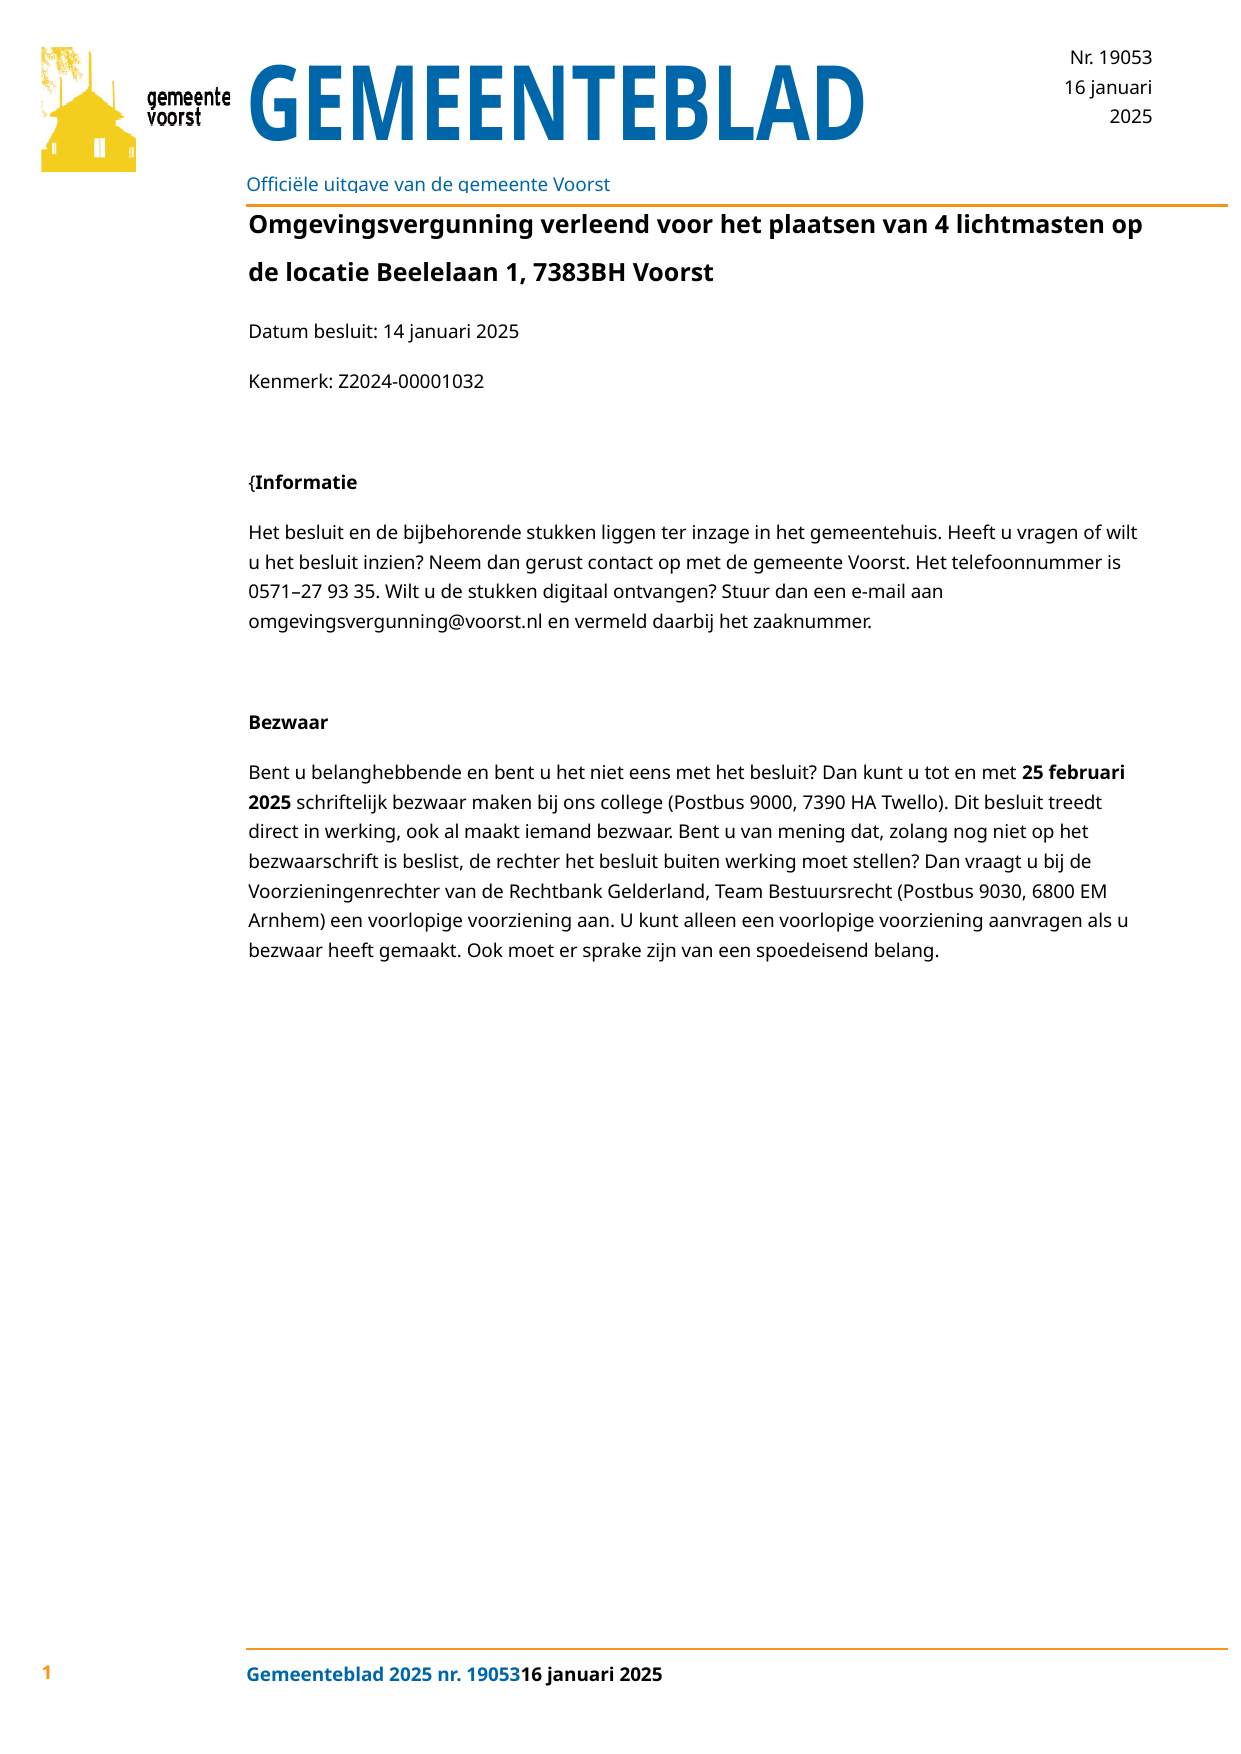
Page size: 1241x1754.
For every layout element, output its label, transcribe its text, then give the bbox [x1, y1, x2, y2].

picture [41, 47, 231, 172]
text {Informatie [248, 469, 1152, 495]
text Omgevingsvergunning verleend voor het plaatsen van 4 lichtmasten op de locatie Beelelaan 1, 7383BH Voorst [248, 207, 1152, 288]
text Kenmerk: Z2024-00001032 [248, 368, 1152, 394]
text Bezwaar [248, 709, 1152, 735]
text Bent u belanghebbende en bent u het niet eens met het besluit? Dan kunt u tot en met 25 februari 2025 schriftelijk bezwaar maken bij ons college (Postbus 9000, 7390 HA Twello). Dit besluit treedt direct in werking, ook al maakt iemand bezwaar. Bent u van mening dat, zolang nog niet op het bezwaarschrift is beslist, de rechter het besluit buiten werking moet stellen? Dan vraagt u bij de Voorzieningenrechter van de Rechtbank Gelderland, Team Bestuursrecht (Postbus 9030, 6800 EM Arnhem) een voorlopige voorziening aan. U kunt alleen een voorlopige voorziening aanvragen als u bezwaar heeft gemaakt. Ook moet er sprake zijn van een spoedeisend belang. [248, 759, 1152, 963]
text Het besluit en de bijbehorende stukken liggen ter inzage in het gemeentehuis. Heeft u vragen of wilt u het besluit inzien? Neem dan gerust contact op met de gemeente Voorst. Het telefoonnummer is 0571–27 93 35. Wilt u de stukken digitaal ontvangen? Stuur dan een e-mail aan omgevingsvergunning@voorst.nl en vermeld daarbij het zaaknummer. [248, 519, 1152, 634]
text Datum besluit: 14 januari 2025 [248, 318, 1152, 344]
